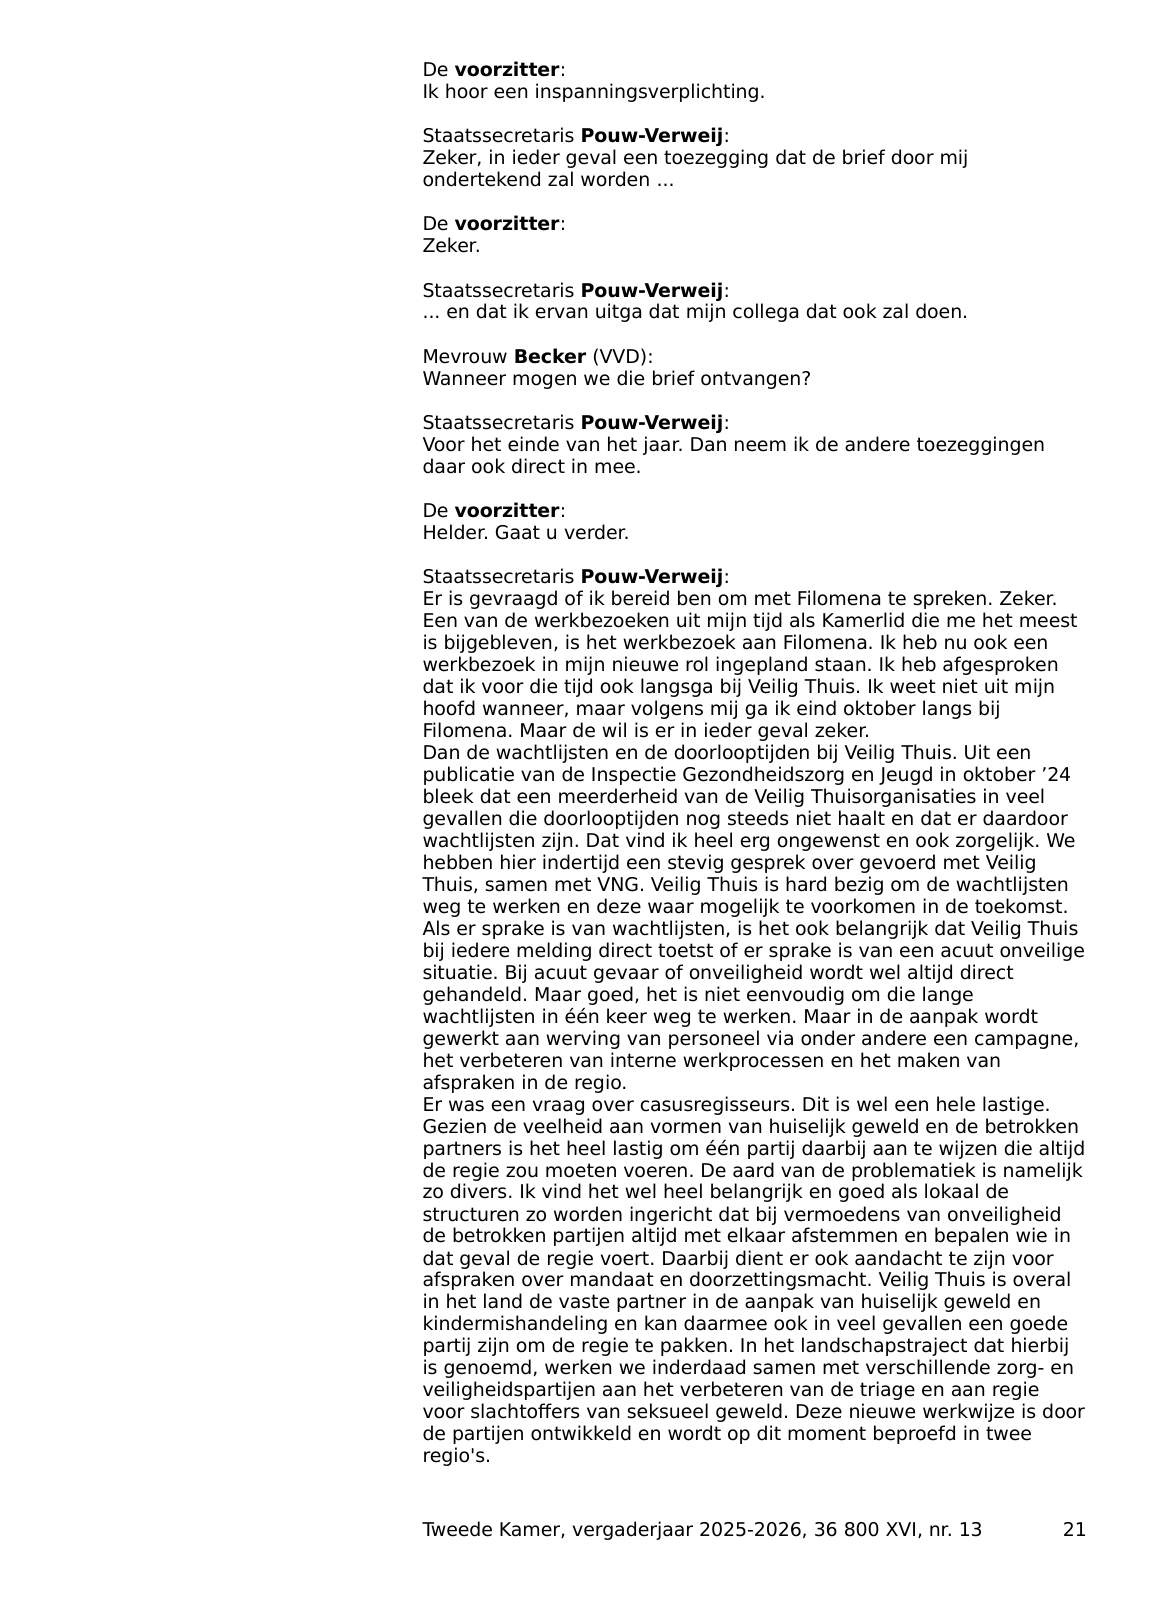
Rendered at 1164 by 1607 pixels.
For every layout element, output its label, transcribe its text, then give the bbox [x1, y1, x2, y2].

text Staatssecretaris Pouw-Verweij: [422, 566, 1087, 588]
text Mevrouw Becker (VVD): [422, 346, 1087, 368]
text Zeker, in ieder geval een toezegging dat de brief door mij ondertekend zal worden ... [422, 147, 1087, 191]
text ... en dat ik ervan uitga dat mijn collega dat ook zal doen. [422, 301, 1087, 323]
text Er is gevraagd of ik bereid ben om met Filomena te spreken. Zeker. Een van de werkbezoeken uit mijn tijd als Kamerlid die me het meest is bijgebleven, is het werkbezoek aan Filomena. Ik heb nu ook een werkbezoek in mijn nieuwe rol ingepland staan. Ik heb afgesproken dat ik voor die tijd ook langsga bij Veilig Thuis. Ik weet niet uit mijn hoofd wanneer, maar volgens mij ga ik eind oktober langs bij Filomena. Maar de wil is er in ieder geval zeker. [422, 588, 1087, 742]
text Ik hoor een inspanningsverplichting. [422, 81, 1087, 103]
text De voorzitter: [422, 213, 1087, 235]
text Helder. Gaat u verder. [422, 522, 1087, 544]
text De voorzitter: [422, 500, 1087, 522]
text Dan de wachtlijsten en de doorlooptijden bij Veilig Thuis. Uit een publicatie van de Inspectie Gezondheidszorg en Jeugd in oktober ’24 bleek dat een meerderheid van de Veilig Thuisorganisaties in veel gevallen die doorlooptijden nog steeds niet haalt en dat er daardoor wachtlijsten zijn. Dat vind ik heel erg ongewenst en ook zorgelijk. We hebben hier indertijd een stevig gesprek over gevoerd met Veilig Thuis, samen met VNG. Veilig Thuis is hard bezig om de wachtlijsten weg te werken en deze waar mogelijk te voorkomen in de toekomst. Als er sprake is van wachtlijsten, is het ook belangrijk dat Veilig Thuis bij iedere melding direct toetst of er sprake is van een acuut onveilige situatie. Bij acuut gevaar of onveiligheid wordt wel altijd direct gehandeld. Maar goed, het is niet eenvoudig om die lange wachtlijsten in één keer weg te werken. Maar in de aanpak wordt gewerkt aan werving van personeel via onder andere een campagne, het verbeteren van interne werkprocessen en het maken van afspraken in de regio. [422, 742, 1087, 1093]
text Staatssecretaris Pouw-Verweij: [422, 125, 1087, 147]
text Staatssecretaris Pouw-Verweij: [422, 412, 1087, 434]
text De voorzitter: [422, 59, 1087, 81]
text Zeker. [422, 235, 1087, 257]
text Voor het einde van het jaar. Dan neem ik de andere toezeggingen daar ook direct in mee. [422, 434, 1087, 478]
text Wanneer mogen we die brief ontvangen? [422, 368, 1087, 389]
text Staatssecretaris Pouw-Verweij: [422, 279, 1087, 301]
text Er was een vraag over casusregisseurs. Dit is wel een hele lastige. Gezien de veelheid aan vormen van huiselijk geweld en de betrokken partners is het heel lastig om één partij daarbij aan te wijzen die altijd de regie zou moeten voeren. De aard van de problematiek is namelijk zo divers. Ik vind het wel heel belangrijk en goed als lokaal de structuren zo worden ingericht dat bij vermoedens van onveiligheid de betrokken partijen altijd met elkaar afstemmen en bepalen wie in dat geval de regie voert. Daarbij dient er ook aandacht te zijn voor afspraken over mandaat en doorzettingsmacht. Veilig Thuis is overal in het land de vaste partner in de aanpak van huiselijk geweld en kindermishandeling en kan daarmee ook in veel gevallen een goede partij zijn om de regie te pakken. In het landschapstraject dat hierbij is genoemd, werken we inderdaad samen met verschillende zorg- en veiligheidspartijen aan het verbeteren van de triage en aan regie voor slachtoffers van seksueel geweld. Deze nieuwe werkwijze is door de partijen ontwikkeld en wordt op dit moment beproefd in twee regio's. [422, 1093, 1087, 1467]
